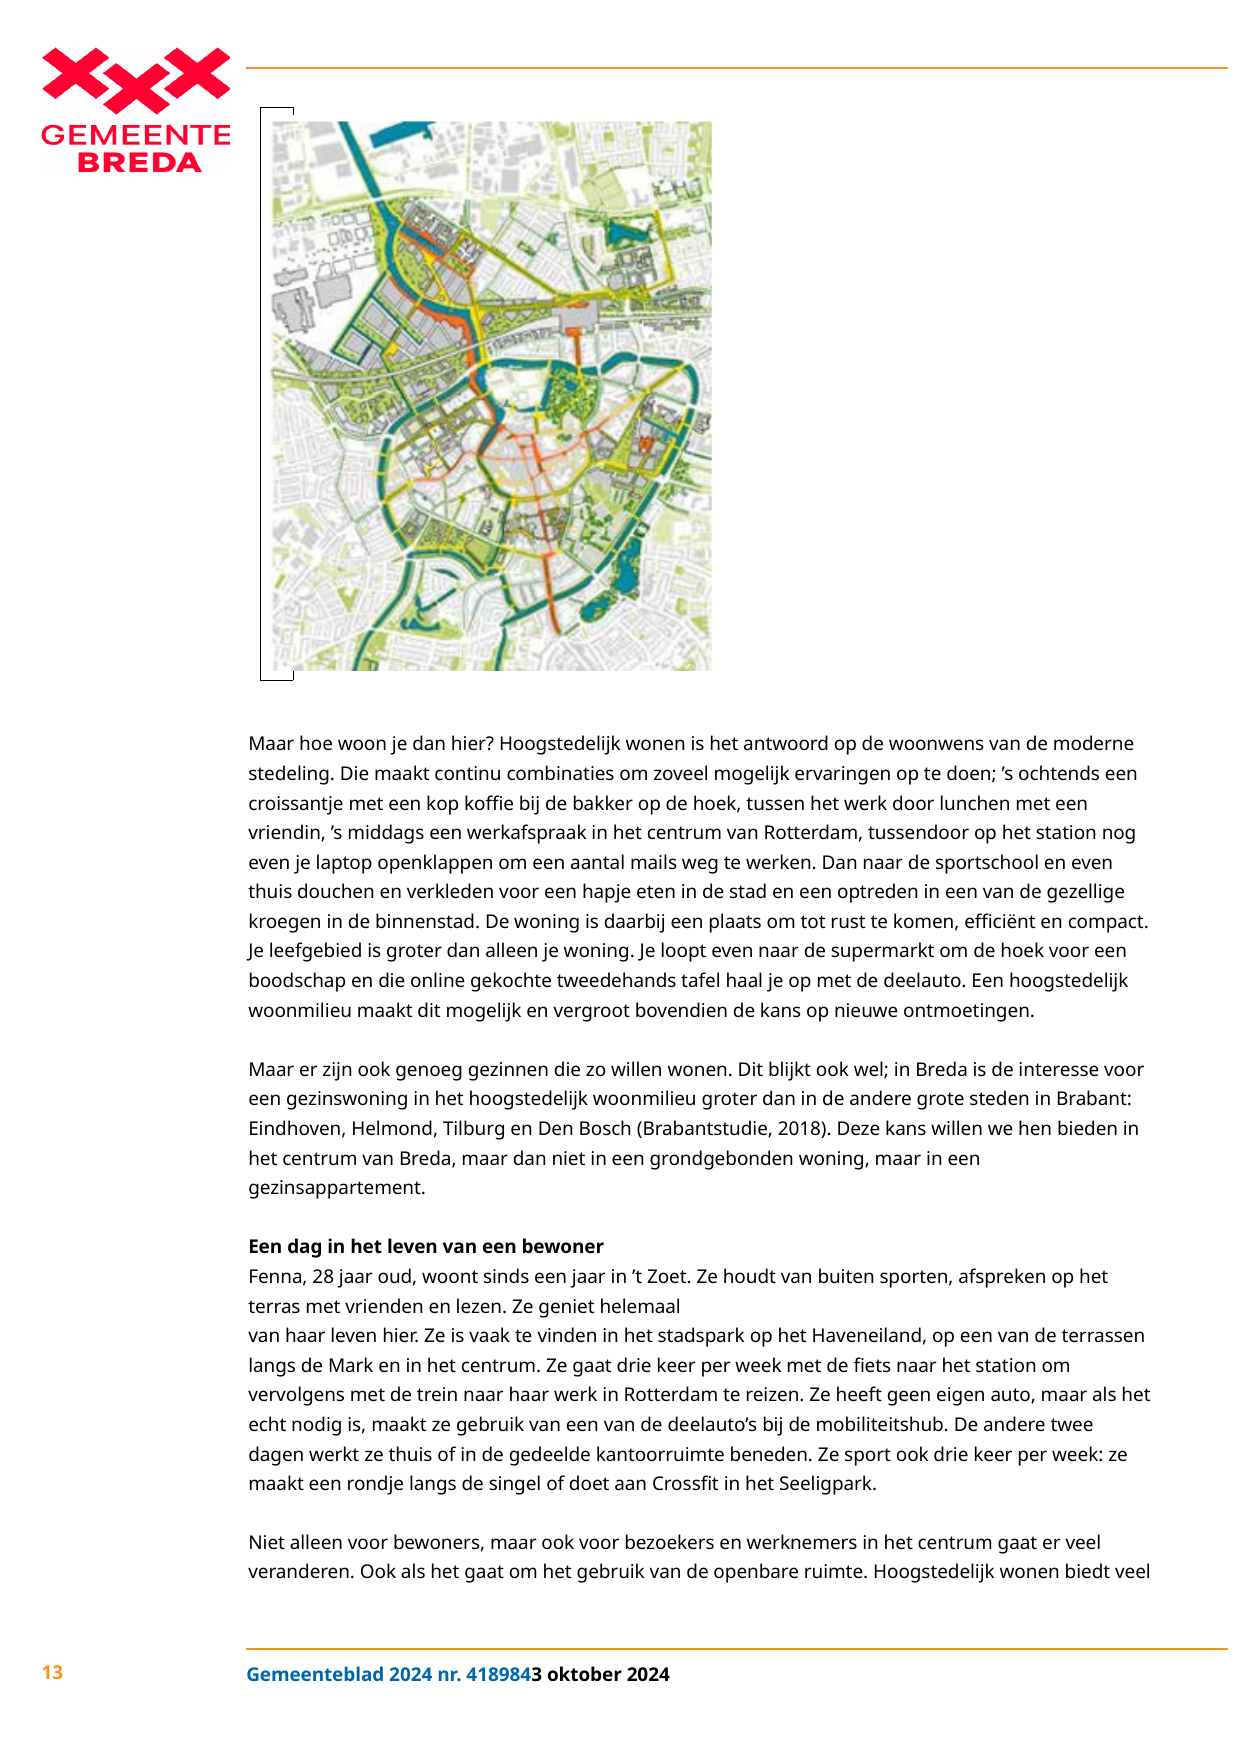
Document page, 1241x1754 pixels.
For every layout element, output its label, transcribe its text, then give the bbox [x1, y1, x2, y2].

text Niet alleen voor bewoners, maar ook voor bezoekers en werknemers in het centrum gaat er veel veranderen. Ook als het gaat om het gebruik van de openbare ruimte. Hoogstedelijk wonen biedt veel [248, 1529, 1152, 1584]
picture [268, 115, 712, 671]
picture [41, 47, 231, 172]
table_header Een dag in het leven van een bewoner Fenna, 28 jaar oud, woont sinds een jaar in ’t Zoet. Ze houdt van buiten sporten, afspreken op het terras met vrienden en lezen. Ze geniet helemaal van haar leven hier. Ze is vaak te vinden in het stadspark op het Haveneiland, op een van de terrassen langs de Mark en in het centrum. Ze gaat drie keer per week met de fiets naar het station om vervolgens met de trein naar haar werk in Rotterdam te reizen. Ze heeft geen eigen auto, maar als het echt nodig is, maakt ze gebruik van een van de deelauto’s bij de mobiliteitshub. De andere twee dagen werkt ze thuis of in de gedeelde kantoorruimte beneden. Ze sport ook drie keer per week: ze maakt een rondje langs de singel of doet aan Crossfit in het Seeligpark. [248, 1234, 1152, 1496]
text Maar er zijn ook genoeg gezinnen die zo willen wonen. Dit blijkt ook wel; in Breda is de interesse voor een gezinswoning in het hoogstedelijk woonmilieu groter dan in de andere grote steden in Brabant: Eindhoven, Helmond, Tilburg en Den Bosch (Brabantstudie, 2018). Deze kans willen we hen bieden in het centrum van Breda, maar dan niet in een grondgebonden woning, maar in een gezinsappartement. [248, 1056, 1152, 1200]
text Maar hoe woon je dan hier? Hoogstedelijk wonen is het antwoord op de woonwens van de moderne stedeling. Die maakt continu combinaties om zoveel mogelijk ervaringen op te doen; ’s ochtends een croissantje met een kop koffie bij de bakker op de hoek, tussen het werk door lunchen met een vriendin, ’s middags een werkafspraak in het centrum van Rotterdam, tussendoor op het station nog even je laptop openklappen om een aantal mails weg te werken. Dan naar de sportschool en even thuis douchen en verkleden voor een hapje eten in de stad en een optreden in een van de gezellige kroegen in de binnenstad. De woning is daarbij een plaats om tot rust te komen, efficiënt en compact. Je leefgebied is groter dan alleen je woning. Je loopt even naar de supermarkt om de hoek voor een boodschap en die online gekochte tweedehands tafel haal je op met de deelauto. Een hoogstedelijk woonmilieu maakt dit mogelijk en vergroot bovendien de kans op nieuwe ontmoetingen. [248, 731, 1152, 1023]
